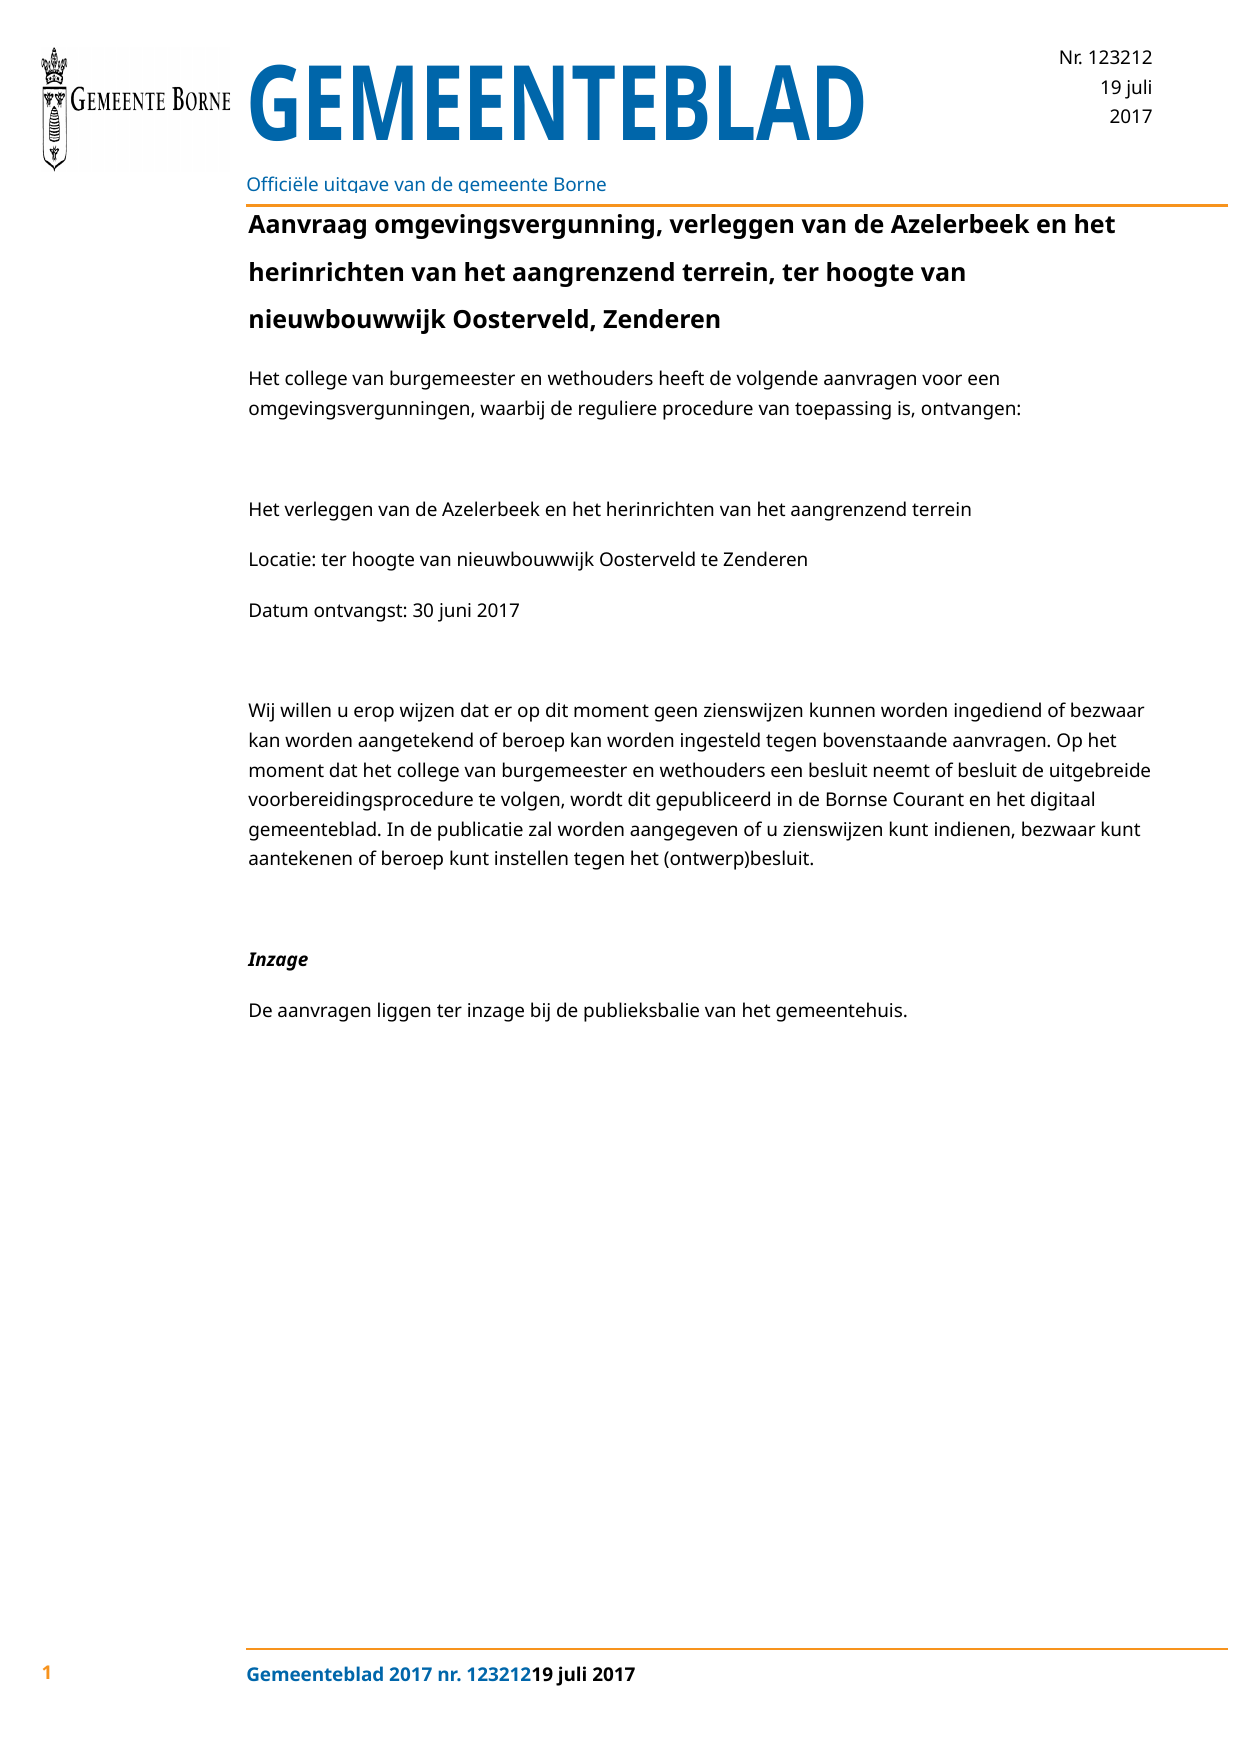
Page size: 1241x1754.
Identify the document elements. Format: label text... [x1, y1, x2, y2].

text Inzage [248, 946, 1152, 972]
text Het verleggen van de Azelerbeek en het herinrichten van het aangrenzend terrein [248, 496, 1152, 522]
text Wij willen u erop wijzen dat er op dit moment geen zienswijzen kunnen worden ingediend of bezwaar kan worden aangetekend of beroep kan worden ingesteld tegen bovenstaande aanvragen. Op het moment dat het college van burgemeester en wethouders een besluit neemt of besluit de uitgebreide voorbereidingsprocedure te volgen, wordt dit gepubliceerd in de Bornse Courant en het digitaal gemeenteblad. In de publicatie zal worden aangegeven of u zienswijzen kunt indienen, bezwaar kunt aantekenen of beroep kunt instellen tegen het (ontwerp)besluit. [248, 698, 1152, 871]
text De aanvragen liggen ter inzage bij de publieksbalie van het gemeentehuis. [248, 997, 1152, 1022]
text Het college van burgemeester en wethouders heeft de volgende aanvragen voor een omgevingsvergunningen, waarbij de reguliere procedure van toepassing is, ontvangen: [248, 366, 1152, 421]
text Datum ontvangst: 30 juni 2017 [248, 597, 1152, 622]
picture [41, 47, 231, 172]
text Aanvraag omgevingsvergunning, verleggen van de Azelerbeek en het herinrichten van het aangrenzend terrein, ter hoogte van nieuwbouwwijk Oosterveld, Zenderen [248, 207, 1152, 336]
text Locatie: ter hoogte van nieuwbouwwijk Oosterveld te Zenderen [248, 546, 1152, 572]
